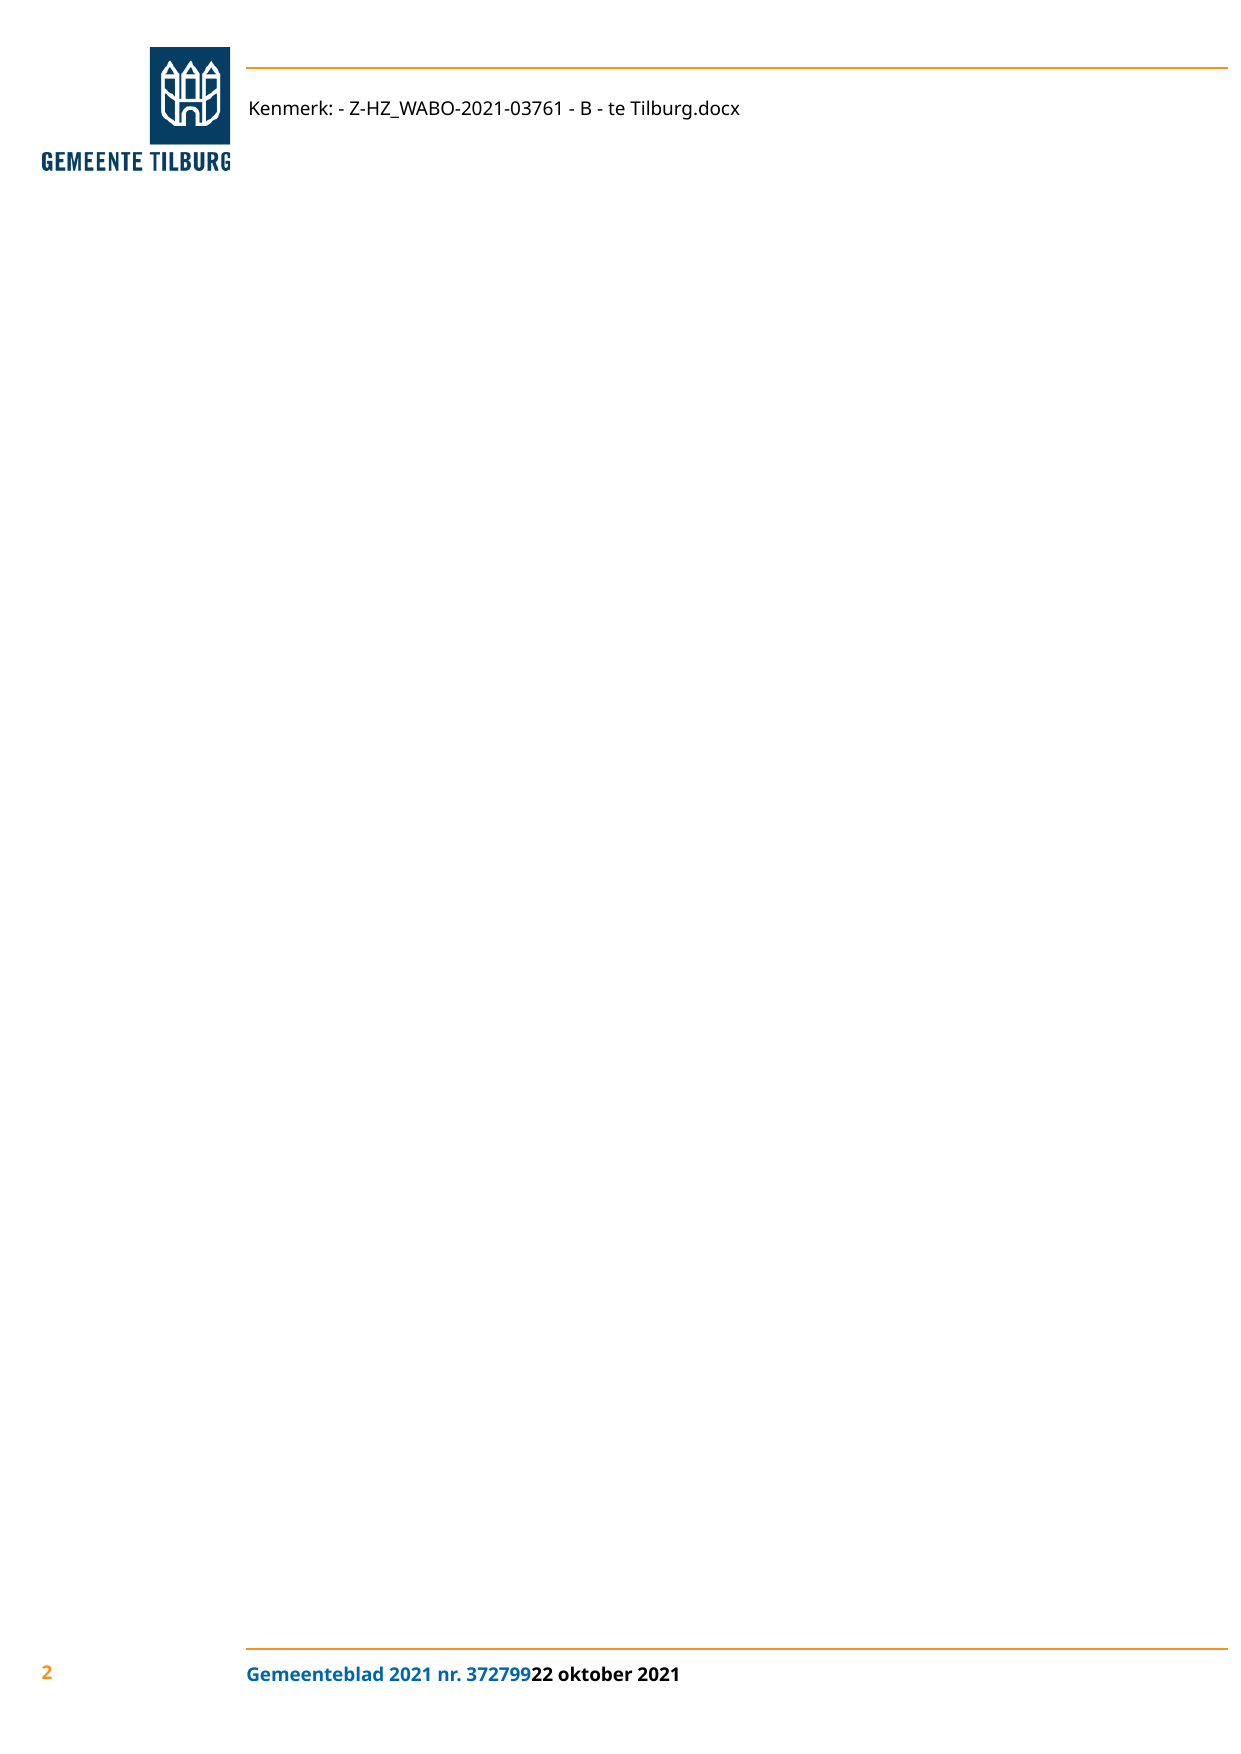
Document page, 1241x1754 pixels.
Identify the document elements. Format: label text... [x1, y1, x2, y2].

picture [41, 47, 231, 172]
text Kenmerk: - Z-HZ_WABO-2021-03761 - B - te Tilburg.docx [248, 95, 1152, 121]
